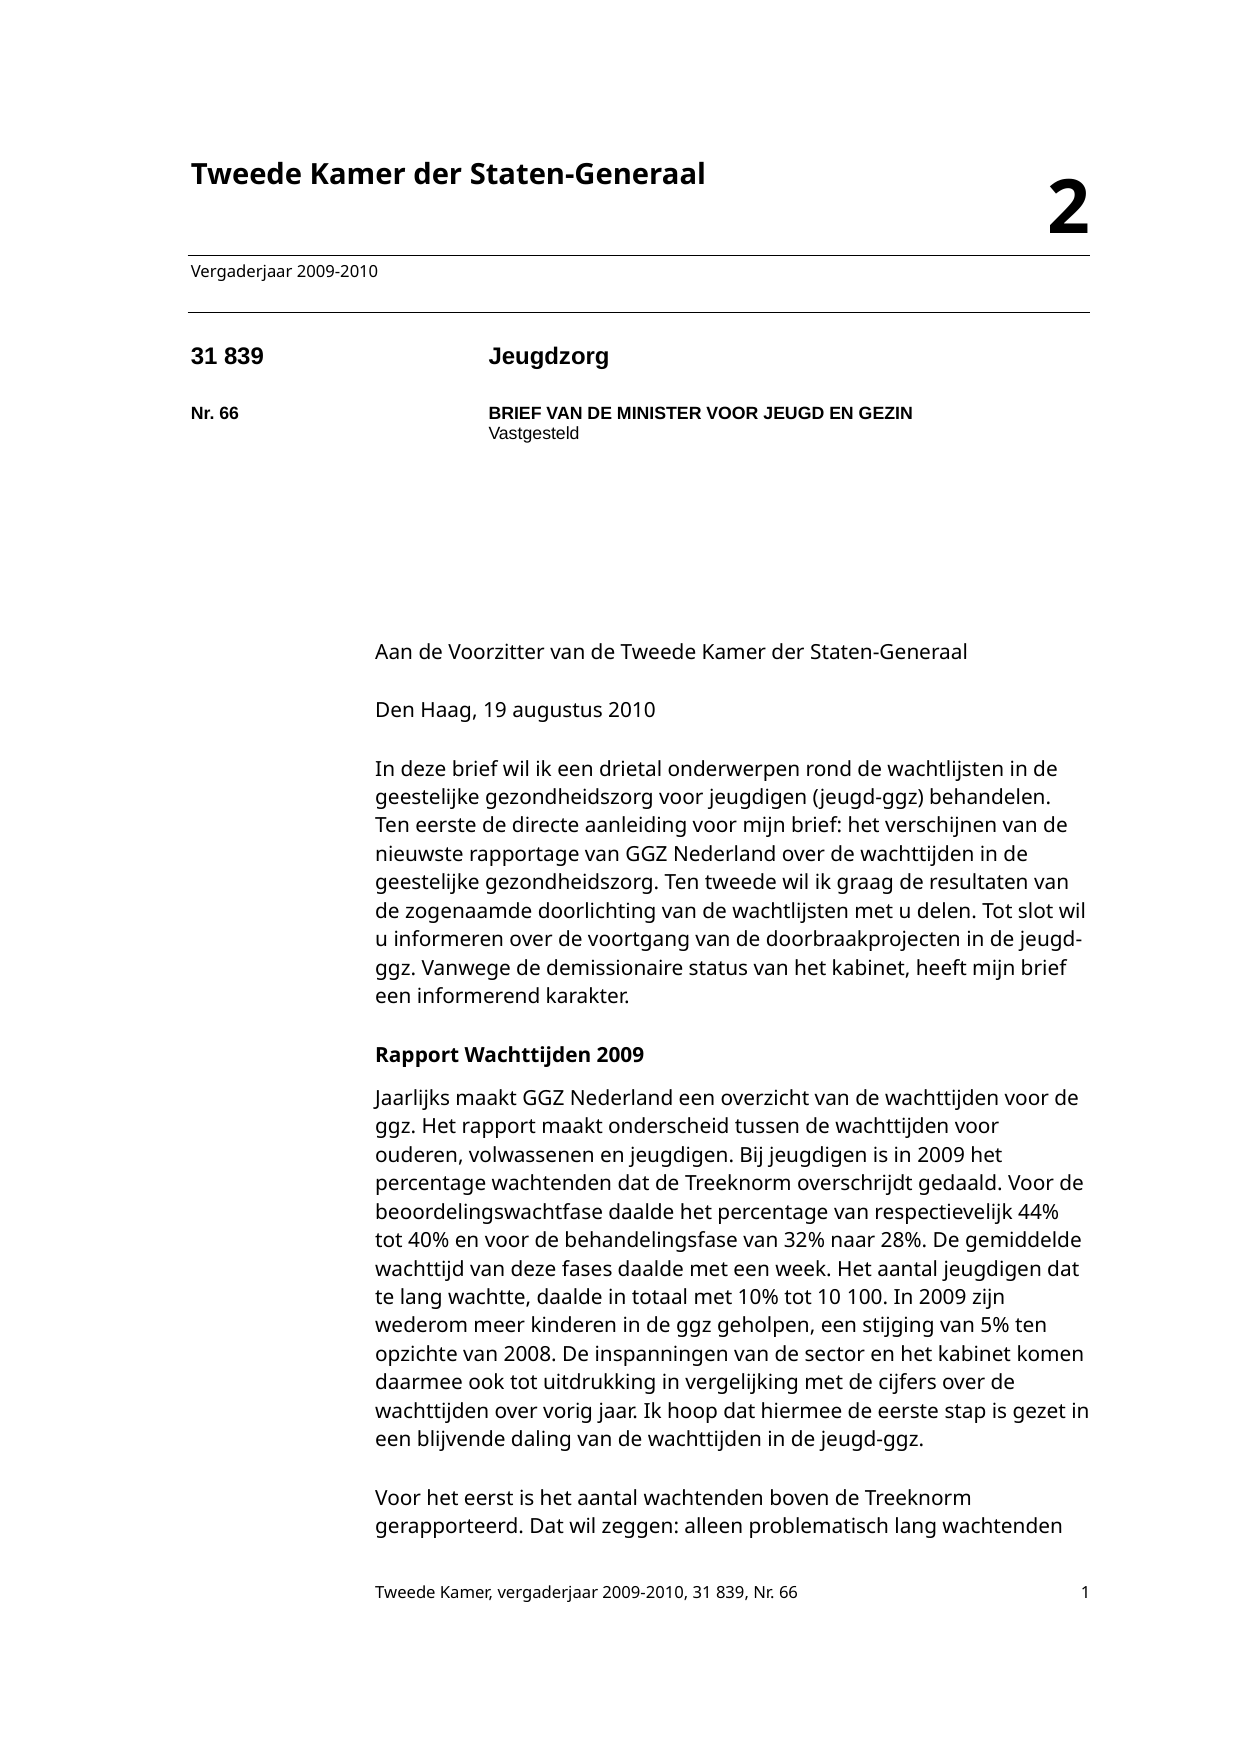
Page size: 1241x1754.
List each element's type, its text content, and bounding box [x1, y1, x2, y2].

text In deze brief wil ik een drietal onderwerpen rond de wachtlijsten in de geestelijke gezondheidszorg voor jeugdigen (jeugd-ggz) behandelen. Ten eerste de directe aanleiding voor mijn brief: het verschijnen van de nieuwste rapportage van GGZ Nederland over de wachttijden in de geestelijke gezondheidszorg. Ten tweede wil ik graag de resultaten van de zogenaamde doorlichting van de wachtlijsten met u delen. Tot slot wil u informeren over de voortgang van de doorbraakprojecten in de jeugd-ggz. Vanwege de demissionaire status van het kabinet, heeft mijn brief een informerend karakter. [375, 754, 1090, 1010]
text Rapport Wachttijden 2009 [375, 1040, 1090, 1068]
table_header 2 [910, 150, 1090, 255]
table_cell BRIEF VAN DE MINISTER VOOR JEUGD EN GEZIN Vastgesteld [485, 399, 1090, 518]
table_cell [485, 256, 1090, 312]
table_cell 31 839 [188, 339, 485, 399]
text Den Haag, 19 augustus 2010 [375, 695, 1090, 724]
table_header Tweede Kamer der Staten-Generaal [188, 150, 909, 255]
text Jaarlijks maakt GGZ Nederland een overzicht van de wachttijden voor de ggz. Het rapport maakt onderscheid tussen de wachttijden voor ouderen, volwassenen en jeugdigen. Bij jeugdigen is in 2009 het percentage wachtenden dat de Treeknorm overschrijdt gedaald. Voor de beoordelingswachtfase daalde het percentage van respectievelijk 44% tot 40% en voor de behandelingsfase van 32% naar 28%. De gemiddelde wachttijd van deze fases daalde met een week. Het aantal jeugdigen dat te lang wachtte, daalde in totaal met 10% tot 10 100. In 2009 zijn wederom meer kinderen in de ggz geholpen, een stijging van 5% ten opzichte van 2008. De inspanningen van de sector en het kabinet komen daarmee ook tot uitdrukking in vergelijking met de cijfers over de wachttijden over vorig jaar. Ik hoop dat hiermee de eerste stap is gezet in een blijvende daling van de wachttijden in de jeugd-ggz. [375, 1083, 1090, 1453]
table_cell Vergaderjaar 2009-2010 [188, 256, 485, 312]
text Voor het eerst is het aantal wachtenden boven de Treeknorm gerapporteerd. Dat wil zeggen: alleen problematisch lang wachtenden [375, 1483, 1090, 1540]
text Aan de Voorzitter van de Tweede Kamer der Staten-Generaal [375, 637, 1090, 665]
table_cell [188, 313, 485, 339]
table_cell Nr. 66 [188, 399, 485, 518]
table_cell Jeugdzorg [485, 339, 1090, 399]
table_cell [485, 313, 1090, 339]
